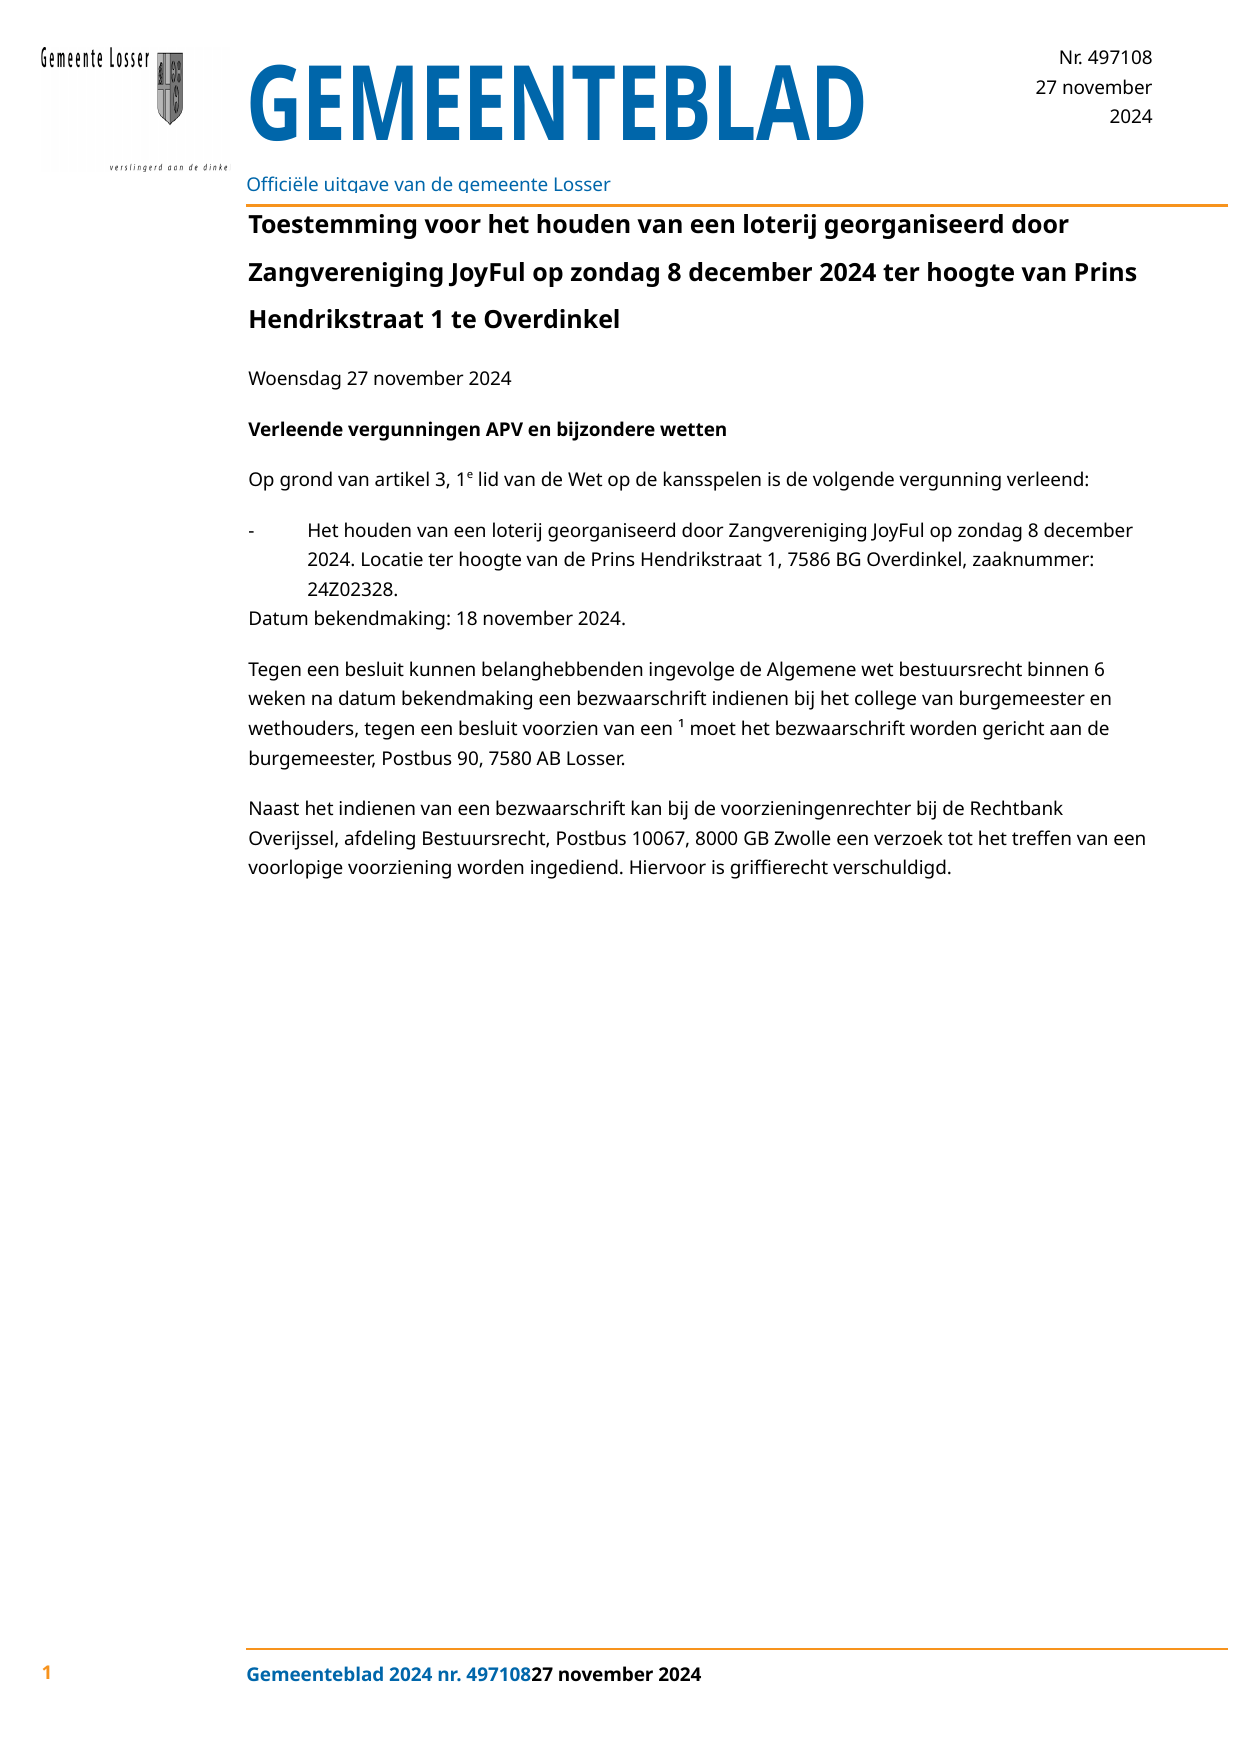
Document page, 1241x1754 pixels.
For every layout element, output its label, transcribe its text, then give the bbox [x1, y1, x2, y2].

text Naast het indienen van een bezwaarschrift kan bij de voorzieningenrechter bij de Rechtbank Overijssel, afdeling Bestuursrecht, Postbus 10067, 8000 GB Zwolle een verzoek tot het treffen van een voorlopige voorziening worden ingediend. Hiervoor is griffierecht verschuldigd. [248, 795, 1152, 880]
picture [41, 47, 231, 172]
text Toestemming voor het houden van een loterij georganiseerd door Zangvereniging JoyFul op zondag 8 december 2024 ter hoogte van Prins Hendrikstraat 1 te Overdinkel [248, 207, 1152, 336]
text Tegen een besluit kunnen belanghebbenden ingevolge de Algemene wet bestuursrecht binnen 6 weken na datum bekendmaking een bezwaarschrift indienen bij het college van burgemeester en wethouders, tegen een besluit voorzien van een ¹ moet het bezwaarschrift worden gericht aan de burgemeester, Postbus 90, 7580 AB Losser. [248, 656, 1152, 770]
text Datum bekendmaking: 18 november 2024. [248, 606, 1152, 631]
text Woensdag 27 november 2024 [248, 366, 1152, 391]
text Verleende vergunningen APV en bijzondere wetten [248, 416, 1152, 442]
text Op grond van artikel 3, 1e lid van de Wet op de kansspelen is de volgende vergunning verleend: [248, 466, 1152, 492]
list Het houden van een loterij georganiseerd door Zangvereniging JoyFul op zondag 8 december 2024. Locatie ter hoogte van de Prins Hendrikstraat 1, 7586 BG Overdinkel, zaaknummer: 24Z02328. [248, 517, 1152, 602]
